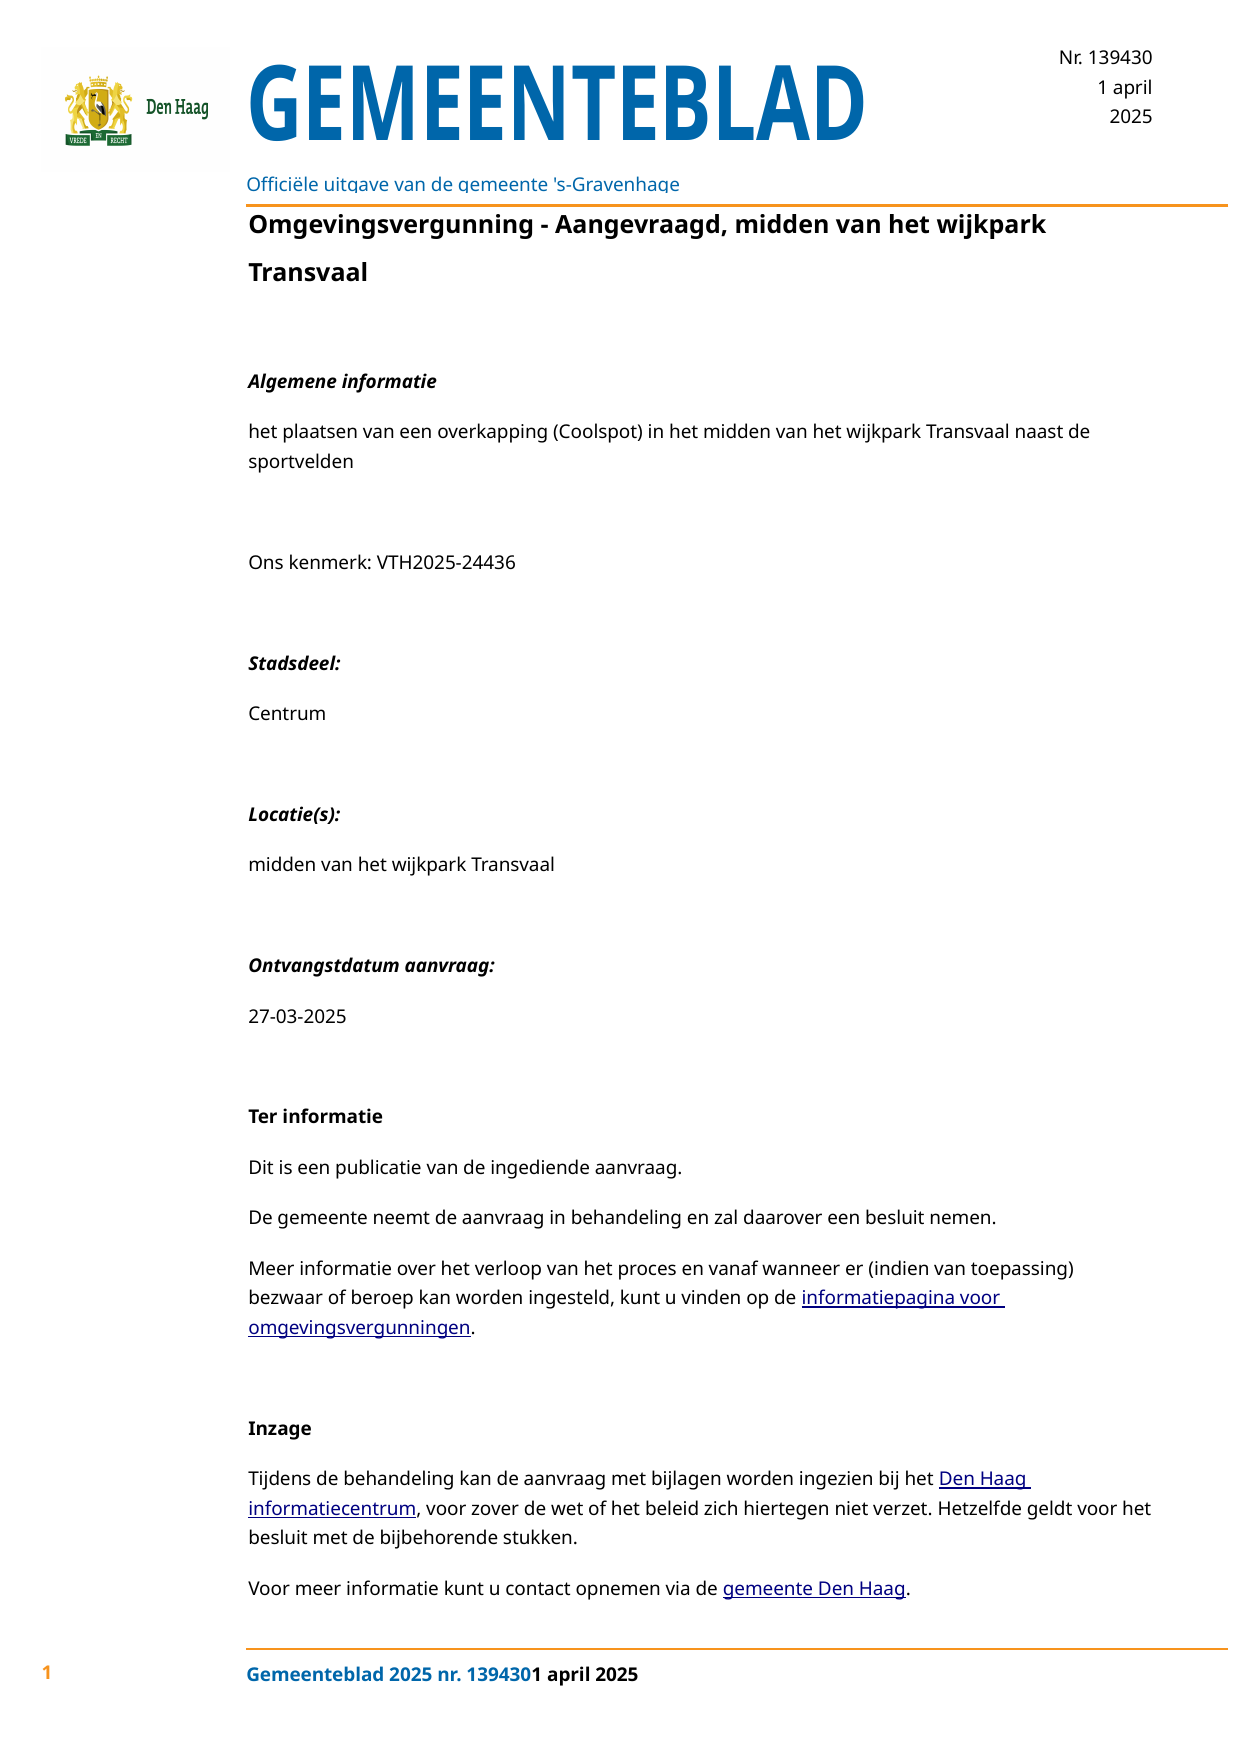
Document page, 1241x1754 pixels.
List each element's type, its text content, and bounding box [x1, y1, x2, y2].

text 27-03-2025 [248, 1003, 1152, 1029]
text De gemeente neemt de aanvraag in behandeling en zal daarover een besluit nemen. [248, 1204, 1152, 1230]
text het plaatsen van een overkapping (Coolspot) in het midden van het wijkpark Transvaal naast de sportvelden [248, 419, 1152, 474]
text Meer informatie over het verloop van het proces en vanaf wanneer er (indien van toepassing) bezwaar of beroep kan worden ingesteld, kunt u vinden op de informatiepagina voor omgevingsvergunningen. [248, 1255, 1152, 1340]
text midden van het wijkpark Transvaal [248, 852, 1152, 877]
text Dit is een publicatie van de ingediende aanvraag. [248, 1154, 1152, 1180]
text Omgevingsvergunning - Aangevraagd, midden van het wijkpark Transvaal [248, 207, 1152, 288]
picture [41, 47, 231, 172]
text Ons kenmerk: VTH2025-24436 [248, 549, 1152, 575]
text Inzage [248, 1415, 1152, 1441]
text Ter informatie [248, 1104, 1152, 1129]
text Stadsdeel: [248, 650, 1152, 676]
text Algemene informatie [248, 368, 1152, 394]
text Ontvangstdatum aanvraag: [248, 952, 1152, 978]
text Voor meer informatie kunt u contact opnemen via de gemeente Den Haag. [248, 1575, 1152, 1601]
text Centrum [248, 700, 1152, 726]
text Tijdens de behandeling kan de aanvraag met bijlagen worden ingezien bij het Den Haag informatiecentrum, voor zover de wet of het beleid zich hiertegen niet verzet. Hetzelfde geldt voor het besluit met de bijbehorende stukken. [248, 1465, 1152, 1550]
text Locatie(s): [248, 801, 1152, 827]
